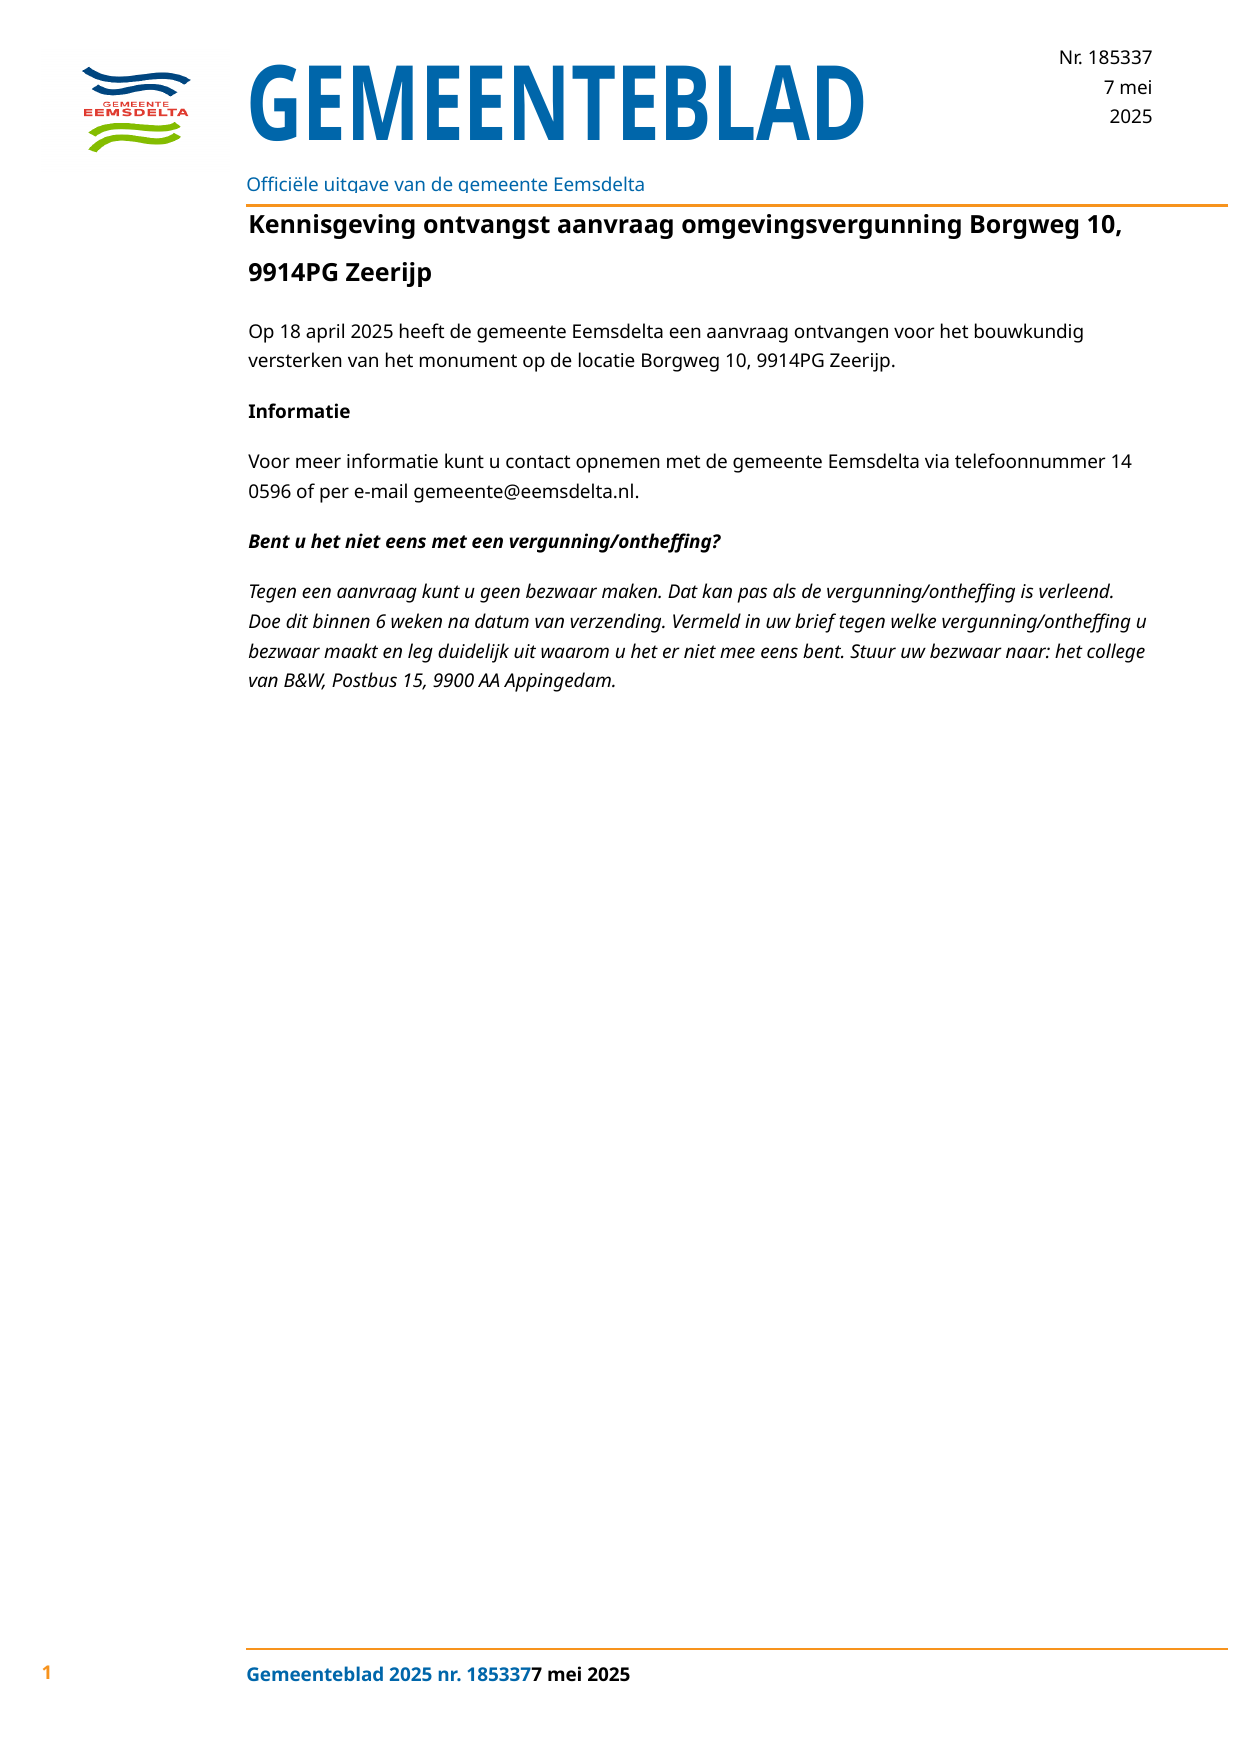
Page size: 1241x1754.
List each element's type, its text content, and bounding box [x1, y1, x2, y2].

text Bent u het niet eens met een vergunning/ontheffing? [248, 528, 1152, 554]
text Voor meer informatie kunt u contact opnemen met de gemeente Eemsdelta via telefoonnummer 14 0596 of per e-mail gemeente@eemsdelta.nl. [248, 448, 1152, 504]
text Informatie [248, 398, 1152, 424]
text Kennisgeving ontvangst aanvraag omgevingsvergunning Borgweg 10, 9914PG Zeerijp [248, 207, 1152, 288]
text Tegen een aanvraag kunt u geen bezwaar maken. Dat kan pas als de vergunning/ontheffing is verleend. Doe dit binnen 6 weken na datum van verzending. Vermeld in uw brief tegen welke vergunning/ontheffing u bezwaar maakt en leg duidelijk uit waarom u het er niet mee eens bent. Stuur uw bezwaar naar: het college van B&W, Postbus 15, 9900 AA Appingedam. [248, 579, 1152, 693]
text Op 18 april 2025 heeft de gemeente Eemsdelta een aanvraag ontvangen voor het bouwkundig versterken van het monument op de locatie Borgweg 10, 9914PG Zeerijp. [248, 318, 1152, 373]
picture [41, 47, 231, 172]
